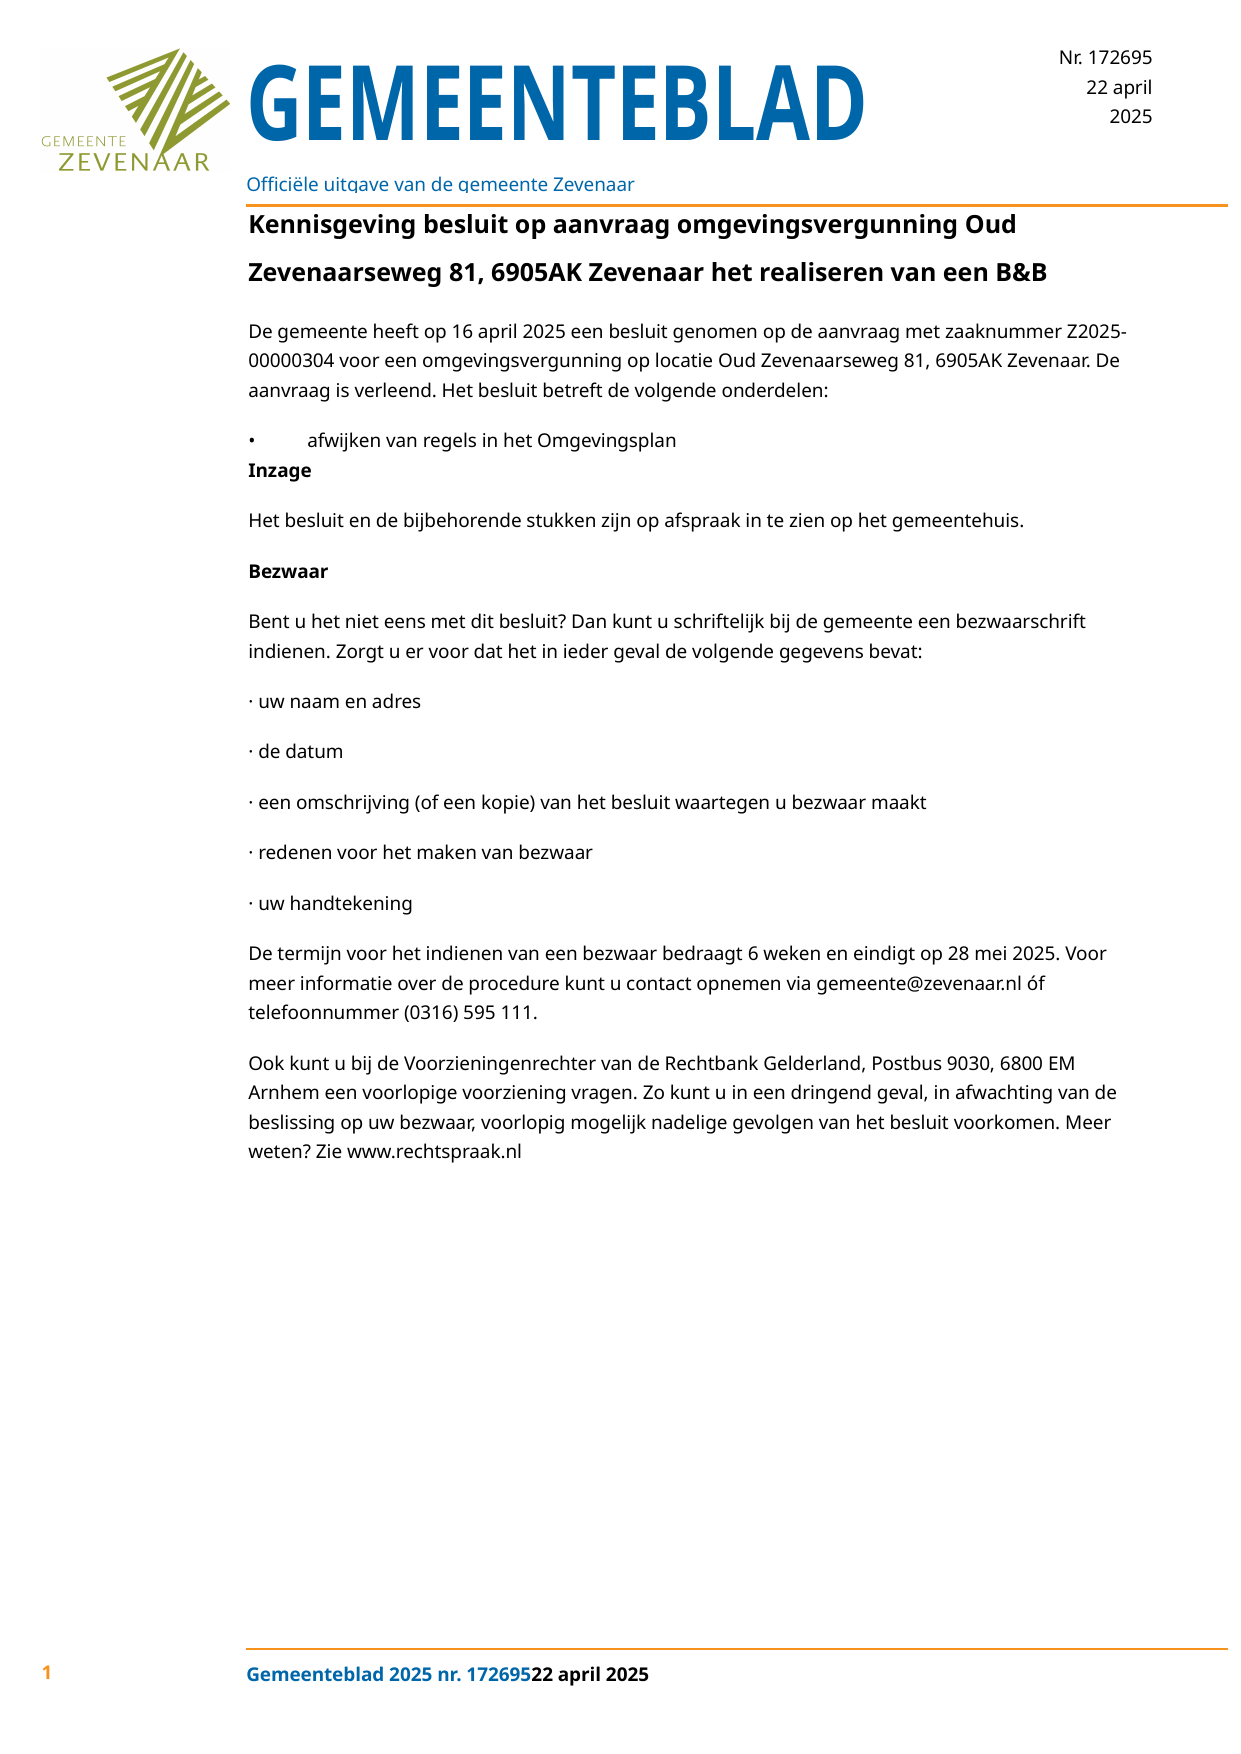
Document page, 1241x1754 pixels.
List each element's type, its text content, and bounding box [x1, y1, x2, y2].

text · een omschrijving (of een kopie) van het besluit waartegen u bezwaar maakt [248, 789, 1152, 815]
list afwijken van regels in het Omgevingsplan [248, 427, 1152, 453]
text Inzage [248, 457, 1152, 483]
text · de datum [248, 739, 1152, 764]
text · uw handtekening [248, 890, 1152, 916]
text Bezwaar [248, 558, 1152, 584]
text · uw naam en adres [248, 688, 1152, 714]
text Bent u het niet eens met dit besluit? Dan kunt u schriftelijk bij de gemeente een bezwaarschrift indienen. Zorgt u er voor dat het in ieder geval de volgende gegevens bevat: [248, 608, 1152, 664]
text De gemeente heeft op 16 april 2025 een besluit genomen op de aanvraag met zaaknummer Z2025-00000304 voor een omgevingsvergunning op locatie Oud Zevenaarseweg 81, 6905AK Zevenaar. De aanvraag is verleend. Het besluit betreft de volgende onderdelen: [248, 318, 1152, 403]
text Ook kunt u bij de Voorzieningenrechter van de Rechtbank Gelderland, Postbus 9030, 6800 EM Arnhem een voorlopige voorziening vragen. Zo kunt u in een dringend geval, in afwachting van de beslissing op uw bezwaar, voorlopig mogelijk nadelige gevolgen van het besluit voorkomen. Meer weten? Zie www.rechtspraak.nl [248, 1050, 1152, 1164]
text De termijn voor het indienen van een bezwaar bedraagt 6 weken en eindigt op 28 mei 2025. Voor meer informatie over de procedure kunt u contact opnemen via gemeente@zevenaar.nl óf telefoonnummer (0316) 595 111. [248, 940, 1152, 1025]
text · redenen voor het maken van bezwaar [248, 839, 1152, 865]
text Het besluit en de bijbehorende stukken zijn op afspraak in te zien op het gemeentehuis. [248, 507, 1152, 533]
picture [41, 47, 231, 172]
text Kennisgeving besluit op aanvraag omgevingsvergunning Oud Zevenaarseweg 81, 6905AK Zevenaar het realiseren van een B&B [248, 207, 1152, 288]
